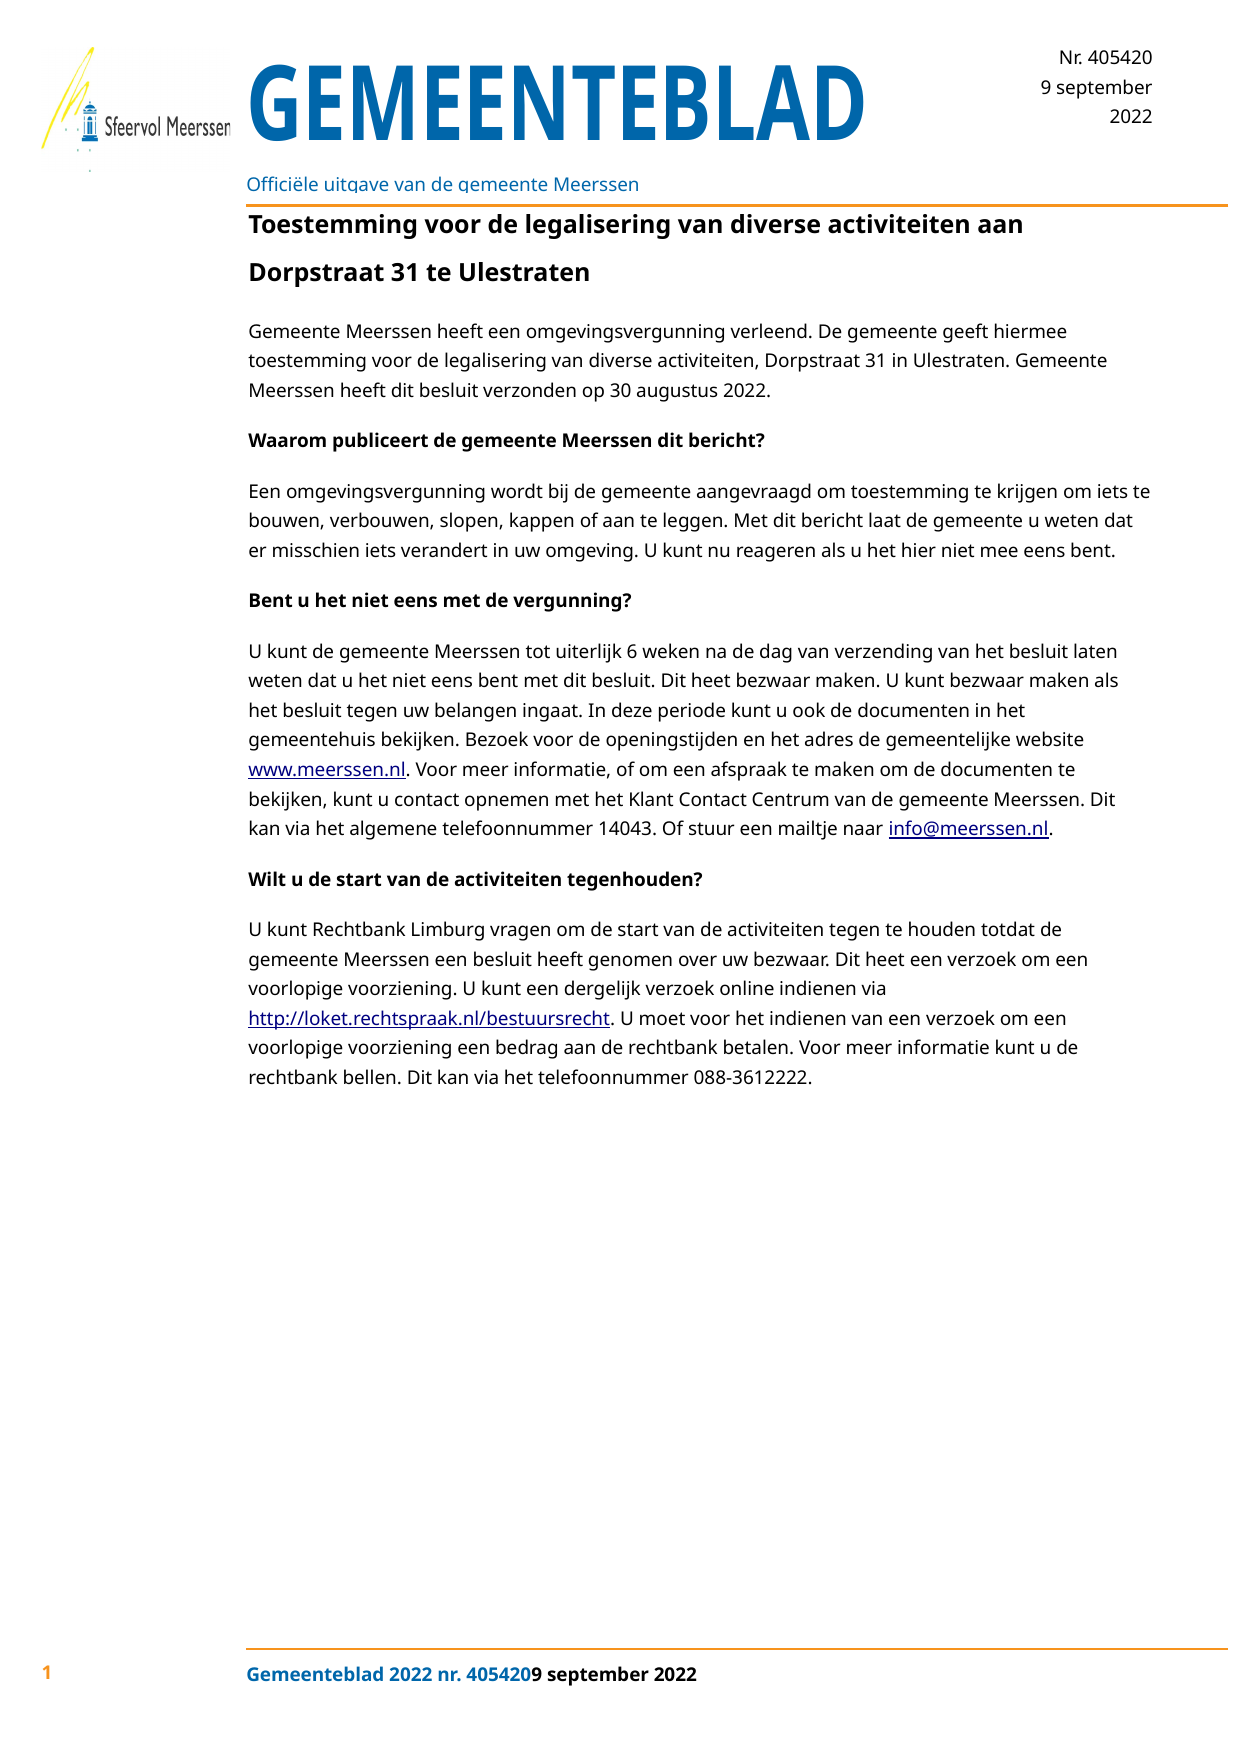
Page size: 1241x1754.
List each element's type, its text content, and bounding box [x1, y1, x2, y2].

picture [41, 47, 231, 172]
text Bent u het niet eens met de vergunning? [248, 587, 1152, 613]
text Waarom publiceert de gemeente Meerssen dit bericht? [248, 427, 1152, 453]
text U kunt Rechtbank Limburg vragen om de start van de activiteiten tegen te houden totdat de gemeente Meerssen een besluit heeft genomen over uw bezwaar. Dit heet een verzoek om een voorlopige voorziening. U kunt een dergelijk verzoek online indienen via http://loket.rechtspraak.nl/bestuursrecht. U moet voor het indienen van een verzoek om een voorlopige voorziening een bedrag aan de rechtbank betalen. Voor meer informatie kunt u de rechtbank bellen. Dit kan via het telefoonnummer 088-3612222. [248, 916, 1152, 1090]
text Gemeente Meerssen heeft een omgevingsvergunning verleend. De gemeente geeft hiermee toestemming voor de legalisering van diverse activiteiten, Dorpstraat 31 in Ulestraten. Gemeente Meerssen heeft dit besluit verzonden op 30 augustus 2022. [248, 318, 1152, 403]
text Een omgevingsvergunning wordt bij de gemeente aangevraagd om toestemming te krijgen om iets te bouwen, verbouwen, slopen, kappen of aan te leggen. Met dit bericht laat de gemeente u weten dat er misschien iets verandert in uw omgeving. U kunt nu reageren als u het hier niet mee eens bent. [248, 478, 1152, 563]
text Toestemming voor de legalisering van diverse activiteiten aan Dorpstraat 31 te Ulestraten [248, 207, 1152, 288]
text Wilt u de start van de activiteiten tegenhouden? [248, 866, 1152, 892]
text U kunt de gemeente Meerssen tot uiterlijk 6 weken na de dag van verzending van het besluit laten weten dat u het niet eens bent met dit besluit. Dit heet bezwaar maken. U kunt bezwaar maken als het besluit tegen uw belangen ingaat. In deze periode kunt u ook de documenten in het gemeentehuis bekijken. Bezoek voor de openingstijden en het adres de gemeentelijke website www.meerssen.nl. Voor meer informatie, of om een afspraak te maken om de documenten te bekijken, kunt u contact opnemen met het Klant Contact Centrum van de gemeente Meerssen. Dit kan via het algemene telefoonnummer 14043. Of stuur een mailtje naar info@meerssen.nl. [248, 638, 1152, 841]
